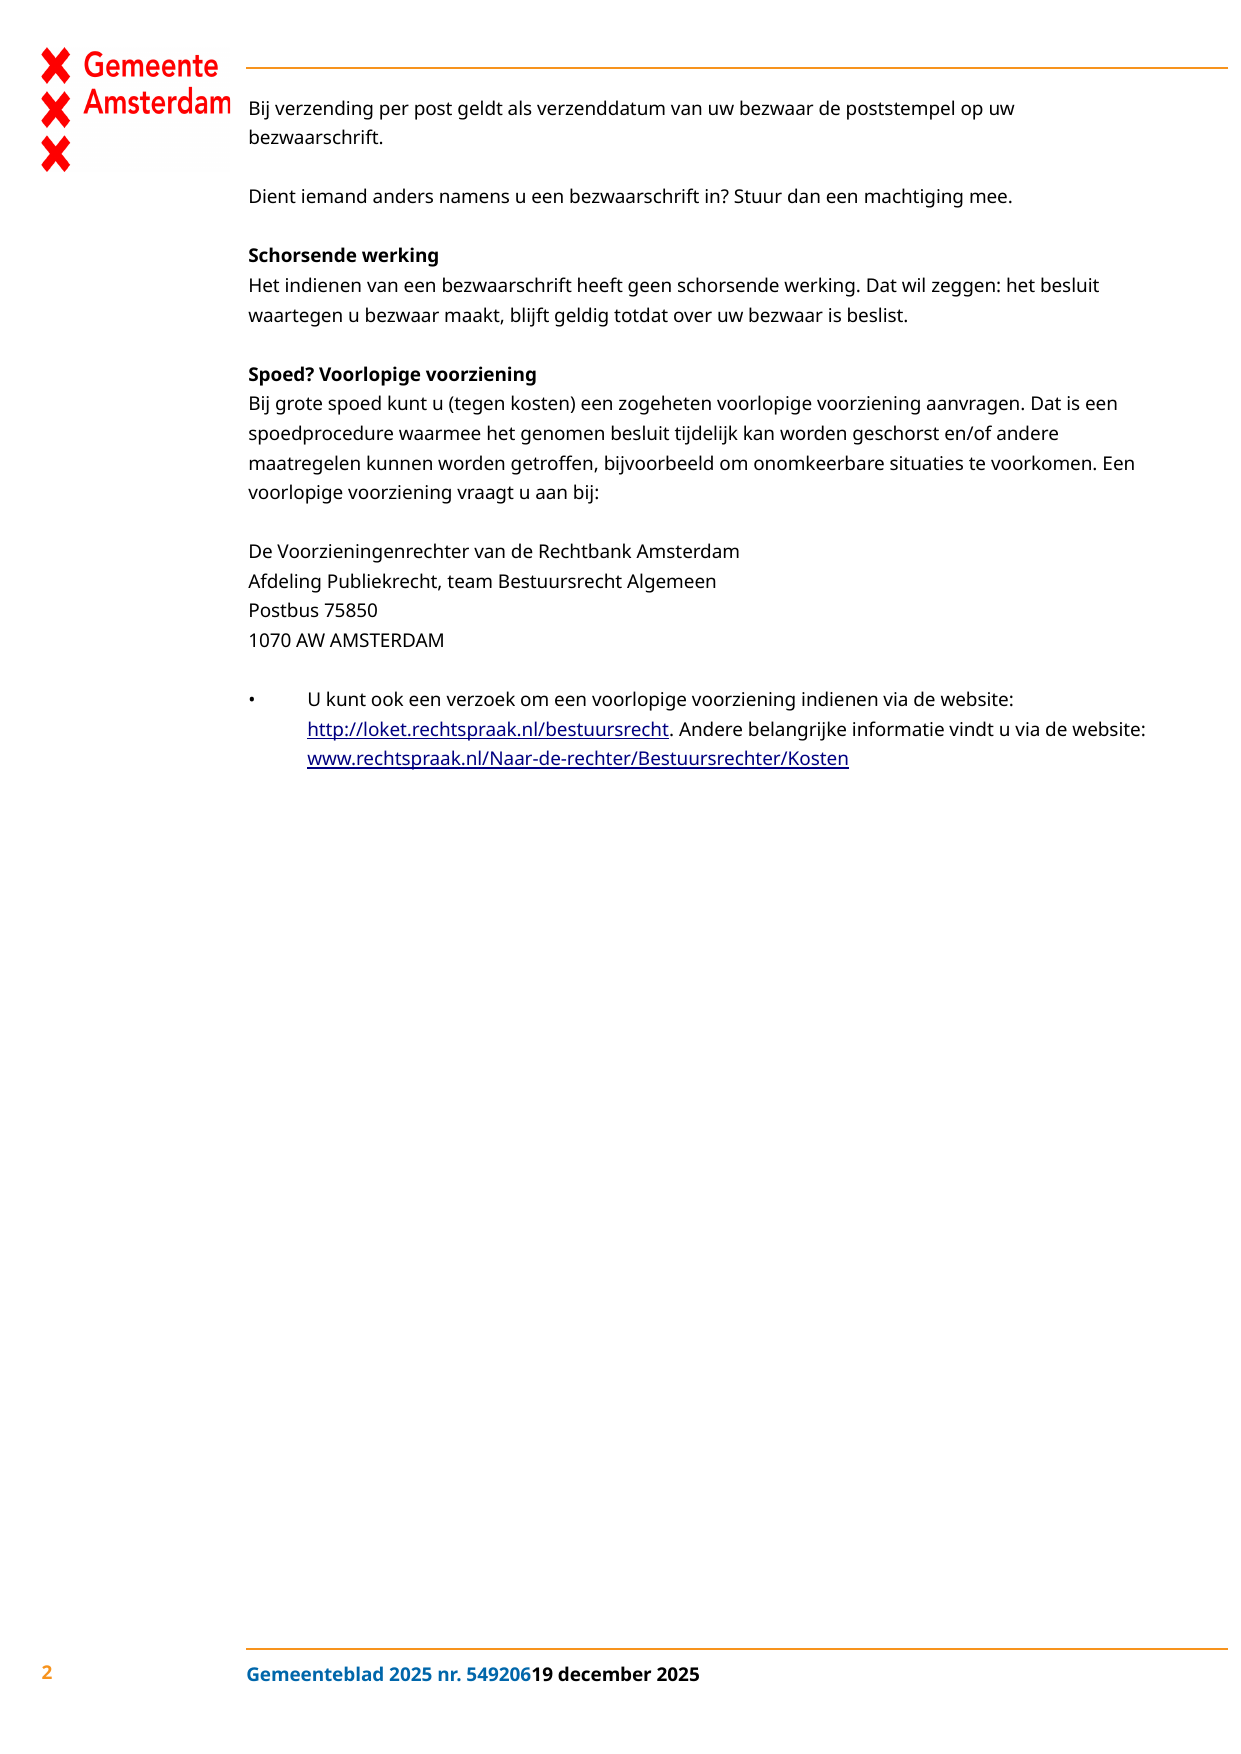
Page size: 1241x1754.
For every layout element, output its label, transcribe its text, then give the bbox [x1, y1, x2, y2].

text 1070 AW AMSTERDAM [248, 627, 1152, 653]
text Spoed? Voorlopige voorziening [248, 361, 1152, 387]
text Postbus 75850 [248, 598, 1152, 623]
text Bij verzending per post geldt als verzenddatum van uw bezwaar de poststempel op uw bezwaarschrift. [248, 95, 1152, 150]
text De Voorzieningenrechter van de Rechtbank Amsterdam [248, 538, 1152, 564]
text Dient iemand anders namens u een bezwaarschrift in? Stuur dan een machtiging mee. [248, 183, 1152, 209]
text Schorsende werking [248, 243, 1152, 268]
list U kunt ook een verzoek om een voorlopige voorziening indienen via de website: http://loket.rechtspraak.nl/bestuursrecht. Andere belangrijke informatie vindt u via de website: www.rechtspraak.nl/Naar-de-rechter/Bestuursrechter/Kosten [248, 686, 1152, 771]
picture [41, 47, 231, 172]
text Afdeling Publiekrecht, team Bestuursrecht Algemeen [248, 568, 1152, 594]
text Bij grote spoed kunt u (tegen kosten) een zogeheten voorlopige voorziening aanvragen. Dat is een spoedprocedure waarmee het genomen besluit tijdelijk kan worden geschorst en/of andere maatregelen kunnen worden getroffen, bijvoorbeeld om onomkeerbare situaties te voorkomen. Een voorlopige voorziening vraagt u aan bij: [248, 391, 1152, 505]
text Het indienen van een bezwaarschrift heeft geen schorsende werking. Dat wil zeggen: het besluit waartegen u bezwaar maakt, blijft geldig totdat over uw bezwaar is beslist. [248, 272, 1152, 328]
